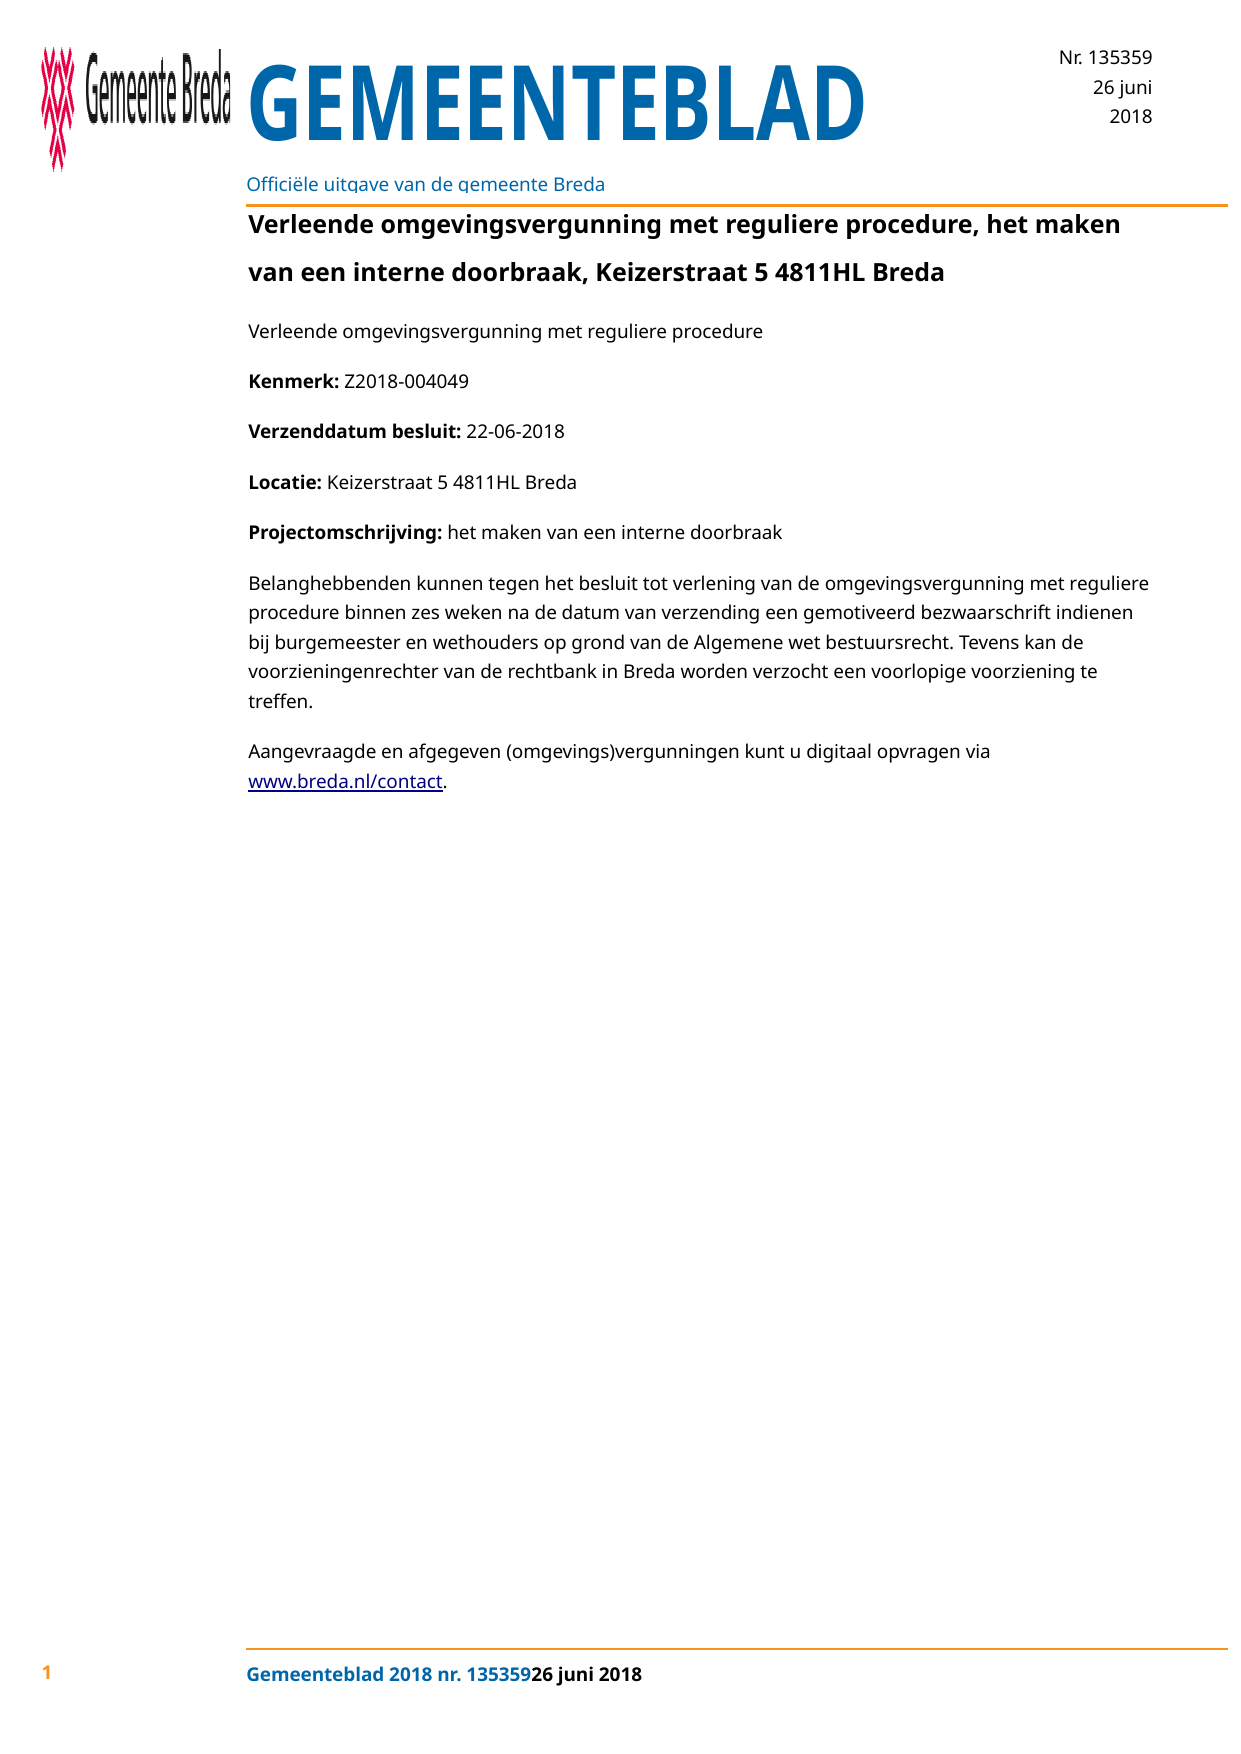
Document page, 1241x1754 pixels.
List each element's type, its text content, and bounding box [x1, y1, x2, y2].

text Kenmerk: Z2018-004049 [248, 368, 1152, 394]
text Aangevraagde en afgegeven (omgevings)vergunningen kunt u digitaal opvragen via www.breda.nl/contact. [248, 739, 1152, 794]
picture [41, 47, 231, 172]
text Belanghebbenden kunnen tegen het besluit tot verlening van de omgevingsvergunning met reguliere procedure binnen zes weken na de datum van verzending een gemotiveerd bezwaarschrift indienen bij burgemeester en wethouders op grond van de Algemene wet bestuursrecht. Tevens kan de voorzieningenrechter van de rechtbank in Breda worden verzocht een voorlopige voorziening te treffen. [248, 570, 1152, 714]
text Locatie: Keizerstraat 5 4811HL Breda [248, 469, 1152, 495]
text Verzenddatum besluit: 22-06-2018 [248, 419, 1152, 444]
text Verleende omgevingsvergunning met reguliere procedure, het maken van een interne doorbraak, Keizerstraat 5 4811HL Breda [248, 207, 1152, 288]
text Projectomschrijving: het maken van een interne doorbraak [248, 519, 1152, 545]
text Verleende omgevingsvergunning met reguliere procedure [248, 318, 1152, 344]
